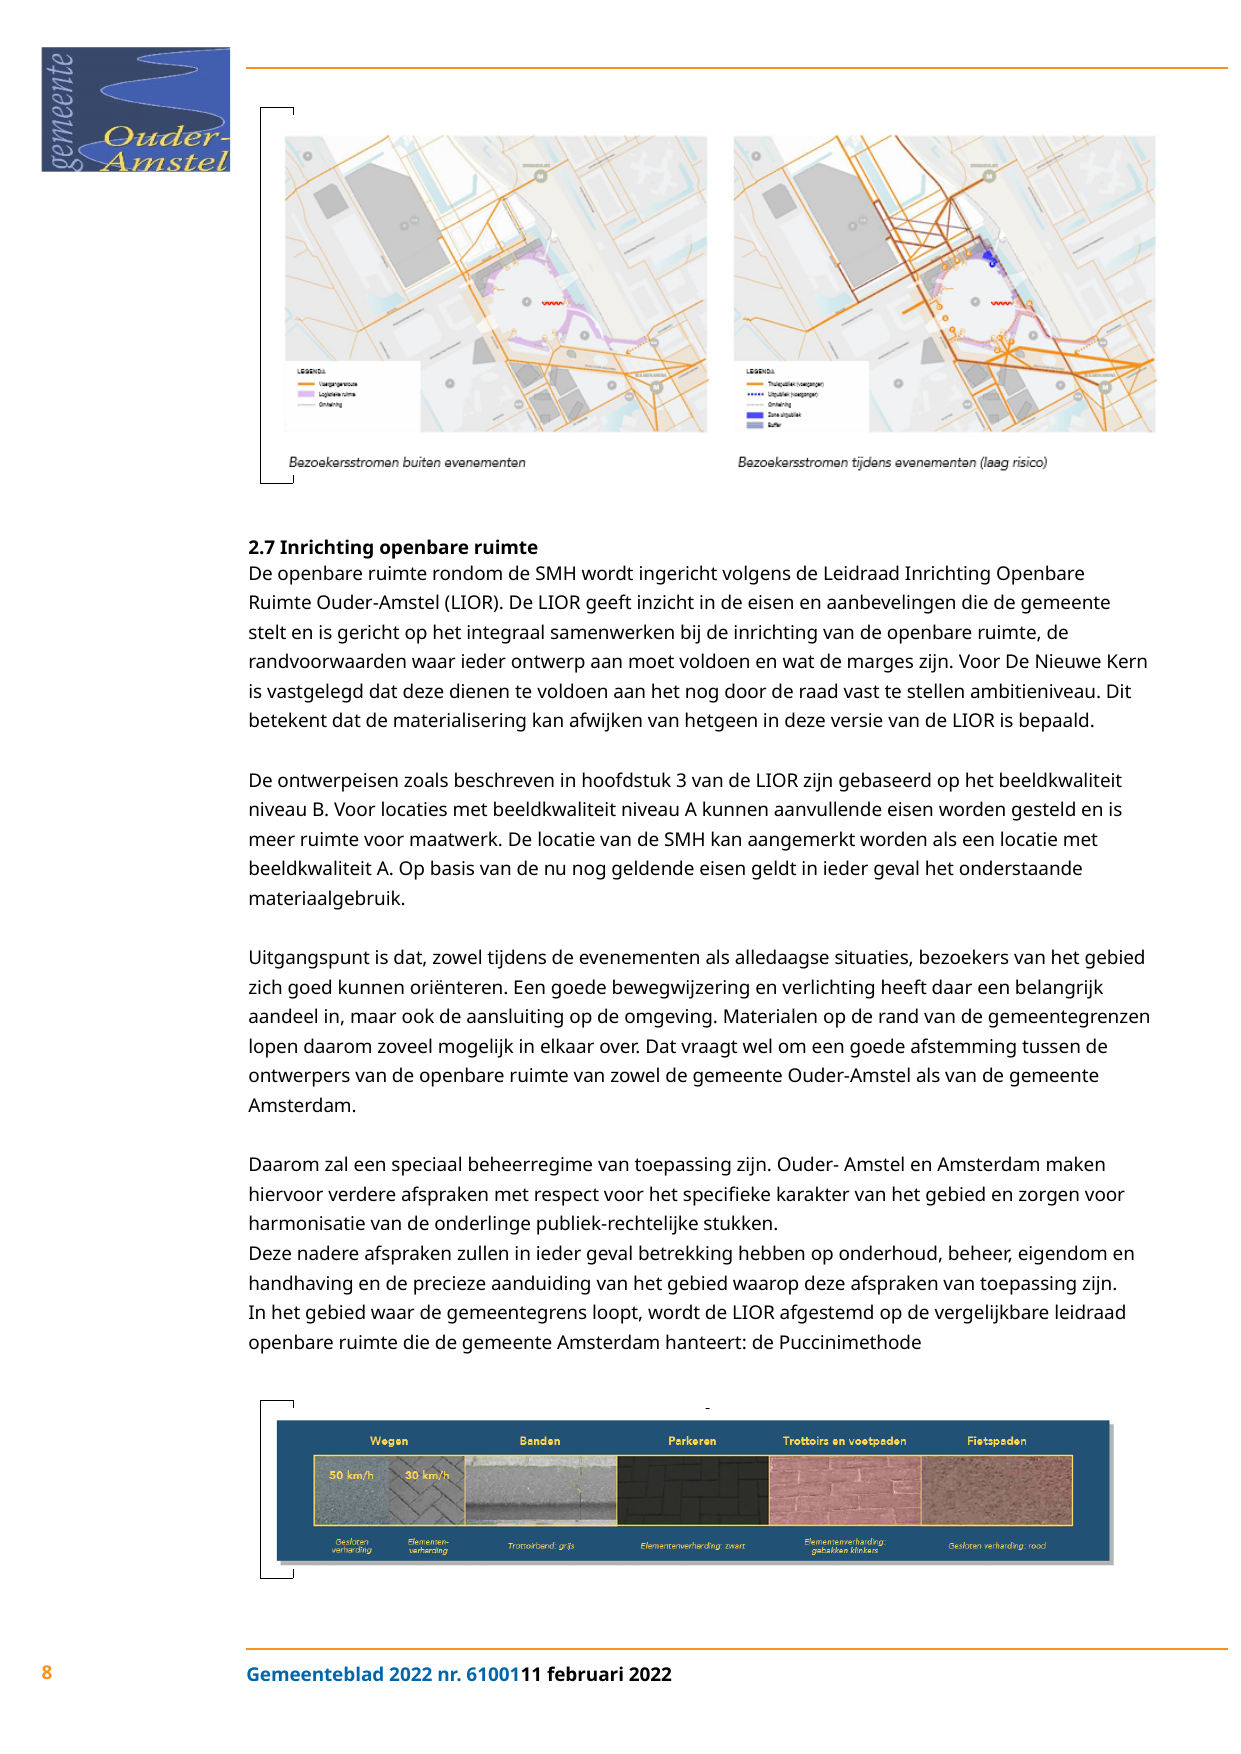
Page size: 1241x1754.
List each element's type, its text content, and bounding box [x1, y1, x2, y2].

text Uitgangspunt is dat, zowel tijdens de evenementen als alledaagse situaties, bezoekers van het gebied zich goed kunnen oriënteren. Een goede bewegwijzering en verlichting heeft daar een belangrijk aandeel in, maar ook de aansluiting op de omgeving. Materialen op de rand van de gemeentegrenzen lopen daarom zoveel mogelijk in elkaar over. Dat vraagt wel om een goede afstemming tussen de ontwerpers van de openbare ruimte van zowel de gemeente Ouder-Amstel als van de gemeente Amsterdam. [248, 944, 1152, 1118]
text De openbare ruimte rondom de SMH wordt ingericht volgens de Leidraad Inrichting Openbare Ruimte Ouder-Amstel (LIOR). De LIOR geeft inzicht in de eisen en aanbevelingen die de gemeente stelt en is gericht op het integraal samenwerken bij de inrichting van de openbare ruimte, de randvoorwaarden waar ieder ontwerp aan moet voldoen en wat de marges zijn. Voor De Nieuwe Kern is vastgelegd dat deze dienen te voldoen aan het nog door de raad vast te stellen ambitieniveau. Dit betekent dat de materialisering kan afwijken van hetgeen in deze versie van de LIOR is bepaald. [248, 560, 1152, 733]
picture [41, 47, 231, 172]
text In het gebied waar de gemeentegrens loopt, wordt de LIOR afgestemd op de vergelijkbare leidraad openbare ruimte die de gemeente Amsterdam hanteert: de Puccinimethode [248, 1299, 1152, 1355]
text Deze nadere afspraken zullen in ieder geval betrekking hebben op onderhoud, beheer, eigendom en handhaving en de precieze aanduiding van het gebied waarop deze afspraken van toepassing zijn. [248, 1240, 1152, 1296]
picture [268, 115, 1173, 475]
text De ontwerpeisen zoals beschreven in hoofdstuk 3 van de LIOR zijn gebaseerd op het beeldkwaliteit niveau B. Voor locaties met beeldkwaliteit niveau A kunnen aanvullende eisen worden gesteld en is meer ruimte voor maatwerk. De locatie van de SMH kan aangemerkt worden als een locatie met beeldkwaliteit A. Op basis van de nu nog geldende eisen geldt in ieder geval het onderstaande materiaalgebruik. [248, 767, 1152, 911]
picture [268, 1408, 1125, 1569]
text 2.7 Inrichting openbare ruimte [248, 534, 1152, 560]
text Daarom zal een speciaal beheerregime van toepassing zijn. Ouder- Amstel en Amsterdam maken hiervoor verdere afspraken met respect voor het speciﬁeke karakter van het gebied en zorgen voor harmonisatie van de onderlinge publiek-rechtelijke stukken. [248, 1151, 1152, 1236]
